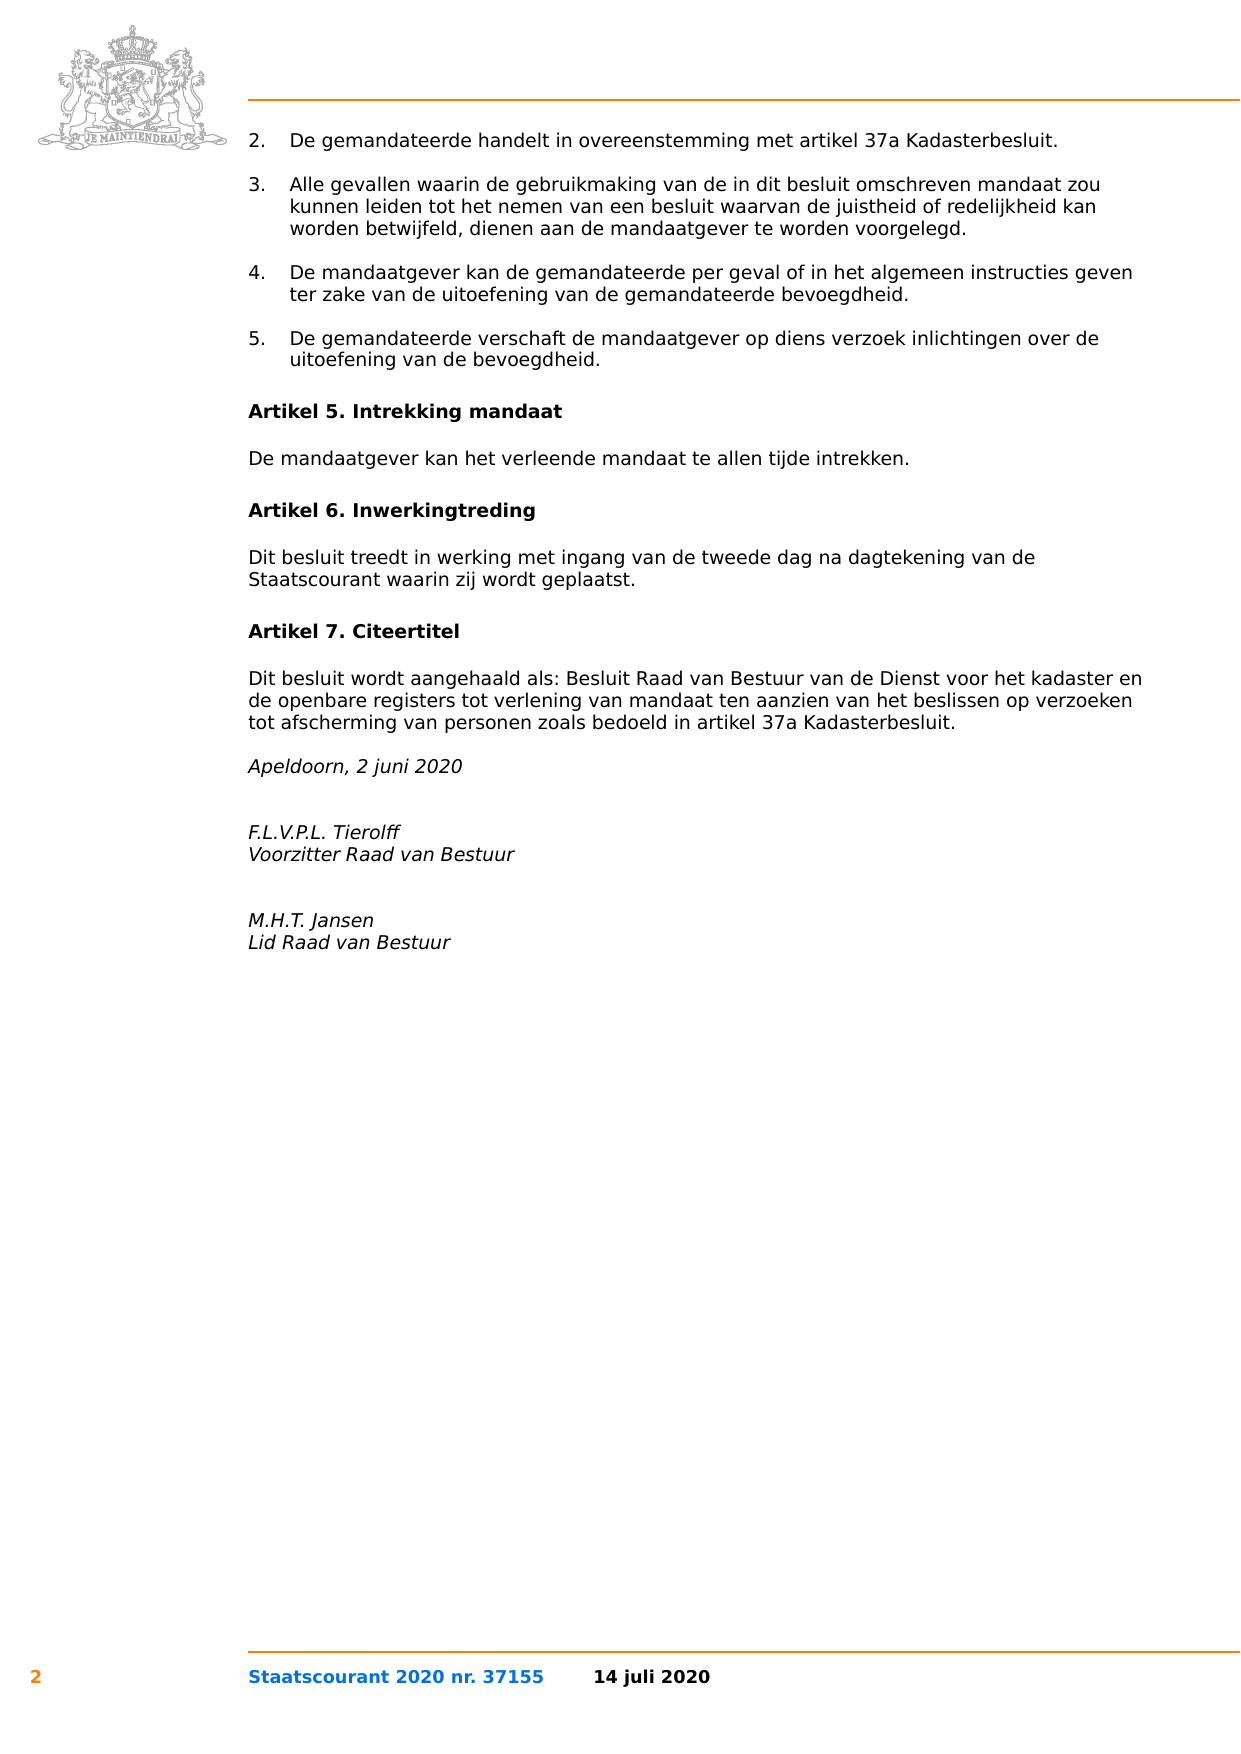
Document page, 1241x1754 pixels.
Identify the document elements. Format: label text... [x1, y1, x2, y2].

text Dit besluit treedt in werking met ingang van de tweede dag na dagtekening van de Staatscourant waarin zij wordt geplaatst. [248, 547, 1163, 591]
text 3. Alle gevallen waarin de gebruikmaking van de in dit besluit omschreven mandaat zou kunnen leiden tot het nemen van een besluit waarvan de juistheid of redelijkheid kan worden betwijfeld, dienen aan de mandaatgever te worden voorgelegd. [248, 174, 1163, 240]
picture [38, 25, 227, 150]
text 2. De gemandateerde handelt in overeenstemming met artikel 37a Kadasterbesluit. [248, 130, 1163, 152]
text Dit besluit wordt aangehaald als: Besluit Raad van Bestuur van de Dienst voor het kadaster en de openbare registers tot verlening van mandaat ten aanzien van het beslissen op verzoeken tot afscherming van personen zoals bedoeld in artikel 37a Kadasterbesluit. [248, 668, 1163, 734]
subtitle Artikel 5. Intrekking mandaat [248, 401, 1163, 423]
text Apeldoorn, 2 juni 2020 [248, 756, 1163, 778]
subtitle Artikel 6. Inwerkingtreding [248, 500, 1163, 522]
text De mandaatgever kan het verleende mandaat te allen tijde intrekken. [248, 448, 1163, 470]
text F.L.V.P.L. Tierolff Voorzitter Raad van Bestuur [248, 800, 1163, 866]
subtitle Artikel 7. Citeertitel [248, 621, 1163, 643]
text 5. De gemandateerde verschaft de mandaatgever op diens verzoek inlichtingen over de uitoefening van de bevoegdheid. [248, 327, 1163, 371]
text 4. De mandaatgever kan de gemandateerde per geval of in het algemeen instructies geven ter zake van de uitoefening van de gemandateerde bevoegdheid. [248, 262, 1163, 306]
text M.H.T. Jansen Lid Raad van Bestuur [248, 888, 1163, 954]
